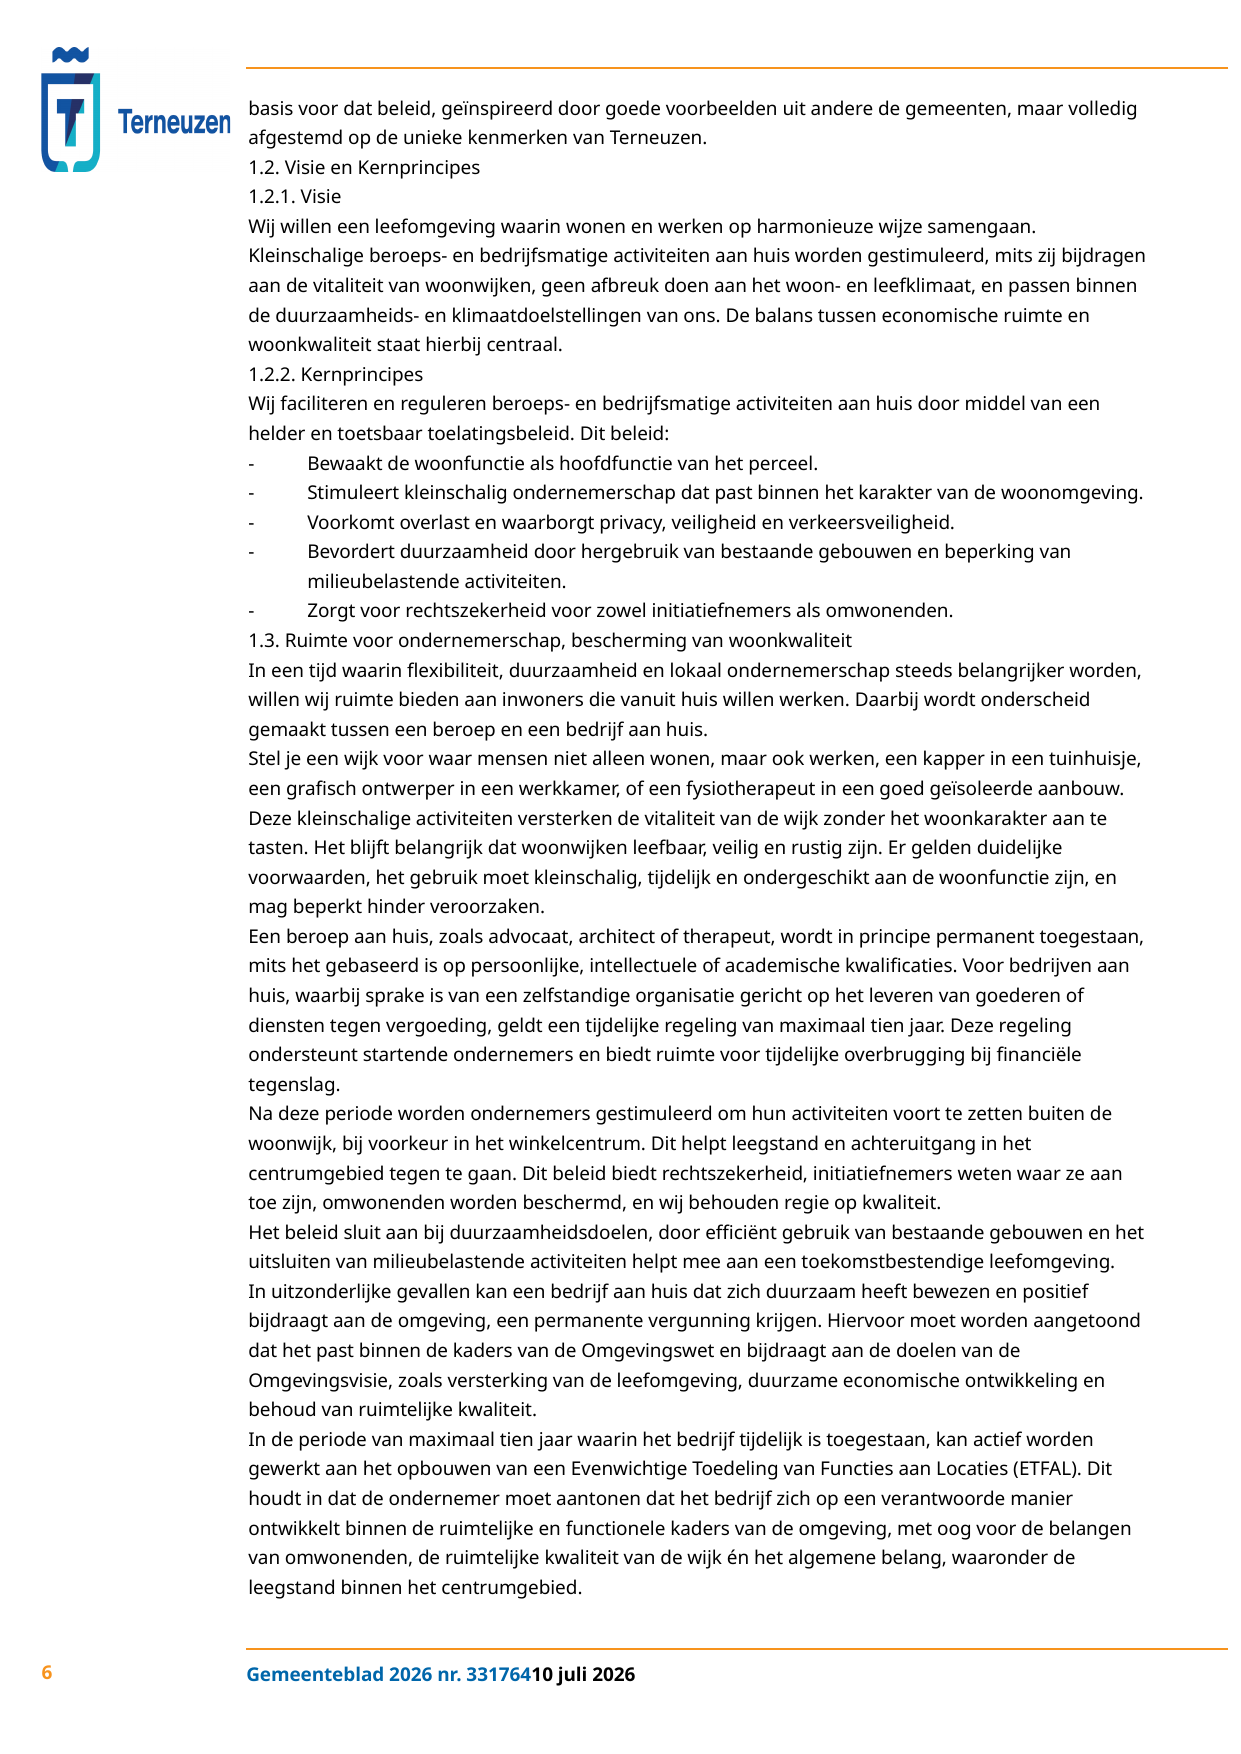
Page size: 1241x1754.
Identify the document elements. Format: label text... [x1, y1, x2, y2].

text 1.2.2. Kernprincipes [248, 361, 1152, 387]
text Een beroep aan huis, zoals advocaat, architect of therapeut, wordt in principe permanent toegestaan, mits het gebaseerd is op persoonlijke, intellectuele of academische kwalificaties. Voor bedrijven aan huis, waarbij sprake is van een zelfstandige organisatie gericht op het leveren van goederen of diensten tegen vergoeding, geldt een tijdelijke regeling van maximaal tien jaar. Deze regeling ondersteunt startende ondernemers en biedt ruimte voor tijdelijke overbrugging bij financiële tegenslag. [248, 923, 1152, 1097]
text Wij faciliteren en reguleren beroeps- en bedrijfsmatige activiteiten aan huis door middel van een helder en toetsbaar toelatingsbeleid. Dit beleid: [248, 391, 1152, 446]
list Zorgt voor rechtszekerheid voor zowel initiatiefnemers als omwonenden. [248, 598, 1152, 623]
list Stimuleert kleinschalig ondernemerschap dat past binnen het karakter van de woonomgeving. [248, 479, 1152, 505]
text basis voor dat beleid, geïnspireerd door goede voorbeelden uit andere de gemeenten, maar volledig afgestemd op de unieke kenmerken van Terneuzen. [248, 95, 1152, 150]
text In de periode van maximaal tien jaar waarin het bedrijf tijdelijk is toegestaan, kan actief worden gewerkt aan het opbouwen van een Evenwichtige Toedeling van Functies aan Locaties (ETFAL). Dit houdt in dat de ondernemer moet aantonen dat het bedrijf zich op een verantwoorde manier ontwikkelt binnen de ruimtelijke en functionele kaders van de omgeving, met oog voor de belangen van omwonenden, de ruimtelijke kwaliteit van de wijk én het algemene belang, waaronder de leegstand binnen het centrumgebied. [248, 1426, 1152, 1600]
list Bevordert duurzaamheid door hergebruik van bestaande gebouwen en beperking van milieubelastende activiteiten. [248, 538, 1152, 594]
text 1.2. Visie en Kernprincipes [248, 154, 1152, 180]
text 1.3. Ruimte voor ondernemerschap, bescherming van woonkwaliteit [248, 627, 1152, 653]
list Voorkomt overlast en waarborgt privacy, veiligheid en verkeersveiligheid. [248, 509, 1152, 535]
text In uitzonderlijke gevallen kan een bedrijf aan huis dat zich duurzaam heeft bewezen en positief bijdraagt aan de omgeving, een permanente vergunning krijgen. Hiervoor moet worden aangetoond dat het past binnen de kaders van de Omgevingswet en bijdraagt aan de doelen van de Omgevingsvisie, zoals versterking van de leefomgeving, duurzame economische ontwikkeling en behoud van ruimtelijke kwaliteit. [248, 1278, 1152, 1422]
list Bewaakt de woonfunctie als hoofdfunctie van het perceel. [248, 450, 1152, 476]
picture [41, 47, 231, 172]
text Na deze periode worden ondernemers gestimuleerd om hun activiteiten voort te zetten buiten de woonwijk, bij voorkeur in het winkelcentrum. Dit helpt leegstand en achteruitgang in het centrumgebied tegen te gaan. Dit beleid biedt rechtszekerheid, initiatiefnemers weten waar ze aan toe zijn, omwonenden worden beschermd, en wij behouden regie op kwaliteit. [248, 1101, 1152, 1215]
text Het beleid sluit aan bij duurzaamheidsdoelen, door efficiënt gebruik van bestaande gebouwen en het uitsluiten van milieubelastende activiteiten helpt mee aan een toekomstbestendige leefomgeving. [248, 1219, 1152, 1274]
text 1.2.1. Visie [248, 183, 1152, 209]
text In een tijd waarin flexibiliteit, duurzaamheid en lokaal ondernemerschap steeds belangrijker worden, willen wij ruimte bieden aan inwoners die vanuit huis willen werken. Daarbij wordt onderscheid gemaakt tussen een beroep en een bedrijf aan huis. [248, 657, 1152, 742]
text Stel je een wijk voor waar mensen niet alleen wonen, maar ook werken, een kapper in een tuinhuisje, een grafisch ontwerper in een werkkamer, of een fysiotherapeut in een goed geïsoleerde aanbouw. Deze kleinschalige activiteiten versterken de vitaliteit van de wijk zonder het woonkarakter aan te tasten. Het blijft belangrijk dat woonwijken leefbaar, veilig en rustig zijn. Er gelden duidelijke voorwaarden, het gebruik moet kleinschalig, tijdelijk en ondergeschikt aan de woonfunctie zijn, en mag beperkt hinder veroorzaken. [248, 746, 1152, 919]
text Wij willen een leefomgeving waarin wonen en werken op harmonieuze wijze samengaan. Kleinschalige beroeps- en bedrijfsmatige activiteiten aan huis worden gestimuleerd, mits zij bijdragen aan de vitaliteit van woonwijken, geen afbreuk doen aan het woon- en leefklimaat, en passen binnen de duurzaamheids- en klimaatdoelstellingen van ons. De balans tussen economische ruimte en woonkwaliteit staat hierbij centraal. [248, 213, 1152, 357]
